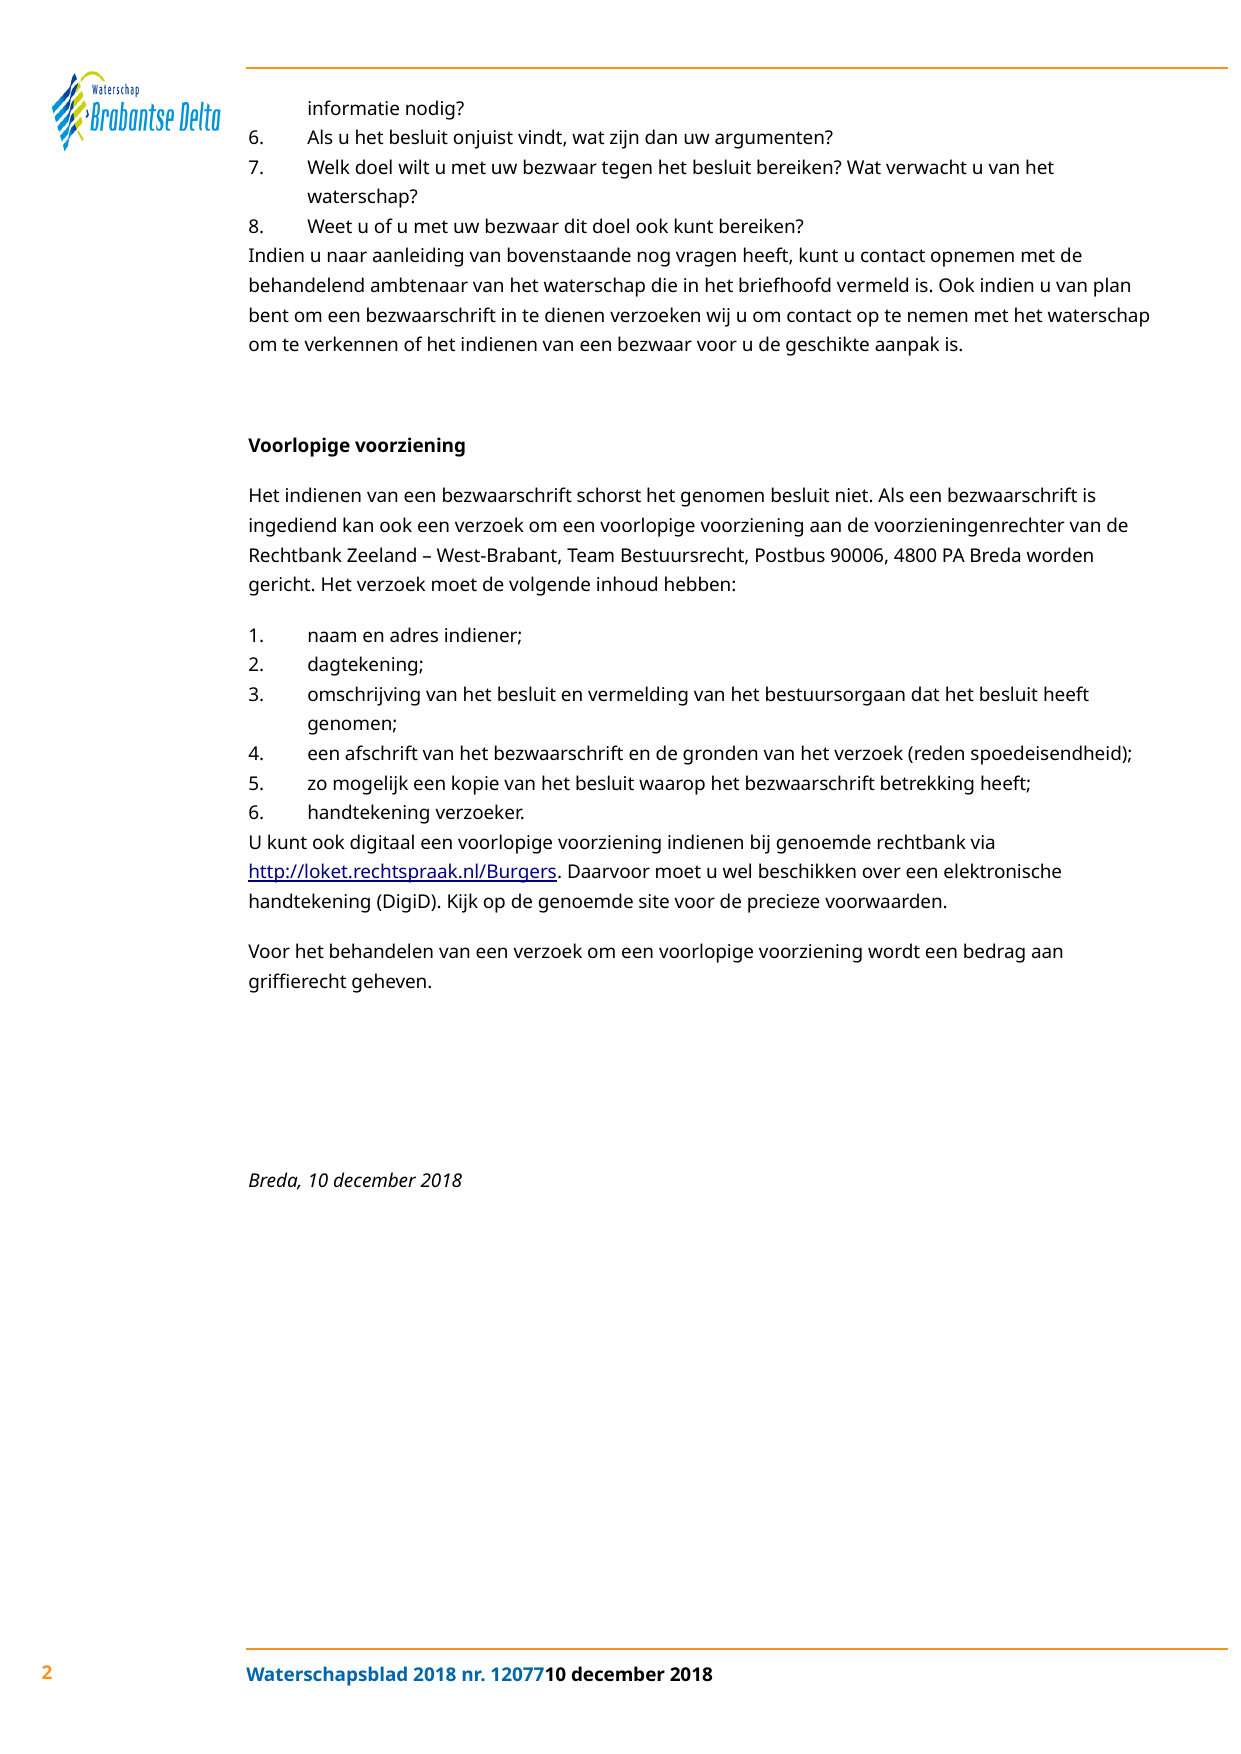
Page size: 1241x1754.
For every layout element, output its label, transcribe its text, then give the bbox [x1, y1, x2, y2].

list omschrijving van het besluit en vermelding van het bestuursorgaan dat het besluit heeft genomen; [248, 681, 1152, 736]
list Als u het besluit onjuist vindt, wat zijn dan uw argumenten? [248, 124, 1152, 150]
text Voorlopige voorziening [248, 432, 1152, 458]
text Indien u naar aanleiding van bovenstaande nog vragen heeft, kunt u contact opnemen met de behandelend ambtenaar van het waterschap die in het briefhoofd vermeld is. Ook indien u van plan bent om een bezwaarschrift in te dienen verzoeken wij u om contact op te nemen met het waterschap om te verkennen of het indienen van een bezwaar voor u de geschikte aanpak is. [248, 243, 1152, 357]
list informatie nodig? [248, 95, 1152, 121]
list handtekening verzoeker. [248, 799, 1152, 825]
list een afschrift van het bezwaarschrift en de gronden van het verzoek (reden spoedeisendheid); [248, 740, 1152, 766]
list Weet u of u met uw bezwaar dit doel ook kunt bereiken? [248, 213, 1152, 239]
list zo mogelijk een kopie van het besluit waarop het bezwaarschrift betrekking heeft; [248, 770, 1152, 796]
list Welk doel wilt u met uw bezwaar tegen het besluit bereiken? Wat verwacht u van het waterschap? [248, 154, 1152, 209]
text Breda, 10 december 2018 [248, 1167, 1152, 1193]
picture [41, 47, 231, 172]
text Het indienen van een bezwaarschrift schorst het genomen besluit niet. Als een bezwaarschrift is ingediend kan ook een verzoek om een voorlopige voorziening aan de voorzieningenrechter van de Rechtbank Zeeland – West-Brabant, Team Bestuursrecht, Postbus 90006, 4800 PA Breda worden gericht. Het verzoek moet de volgende inhoud hebben: [248, 483, 1152, 597]
text Voor het behandelen van een verzoek om een voorlopige voorziening wordt een bedrag aan griffierecht geheven. [248, 938, 1152, 994]
text U kunt ook digitaal een voorlopige voorziening indienen bij genoemde rechtbank via http://loket.rechtspraak.nl/Burgers. Daarvoor moet u wel beschikken over een elektronische handtekening (DigiD). Kijk op de genoemde site voor de precieze voorwaarden. [248, 829, 1152, 914]
list dagtekening; [248, 651, 1152, 677]
list naam en adres indiener; [248, 622, 1152, 648]
